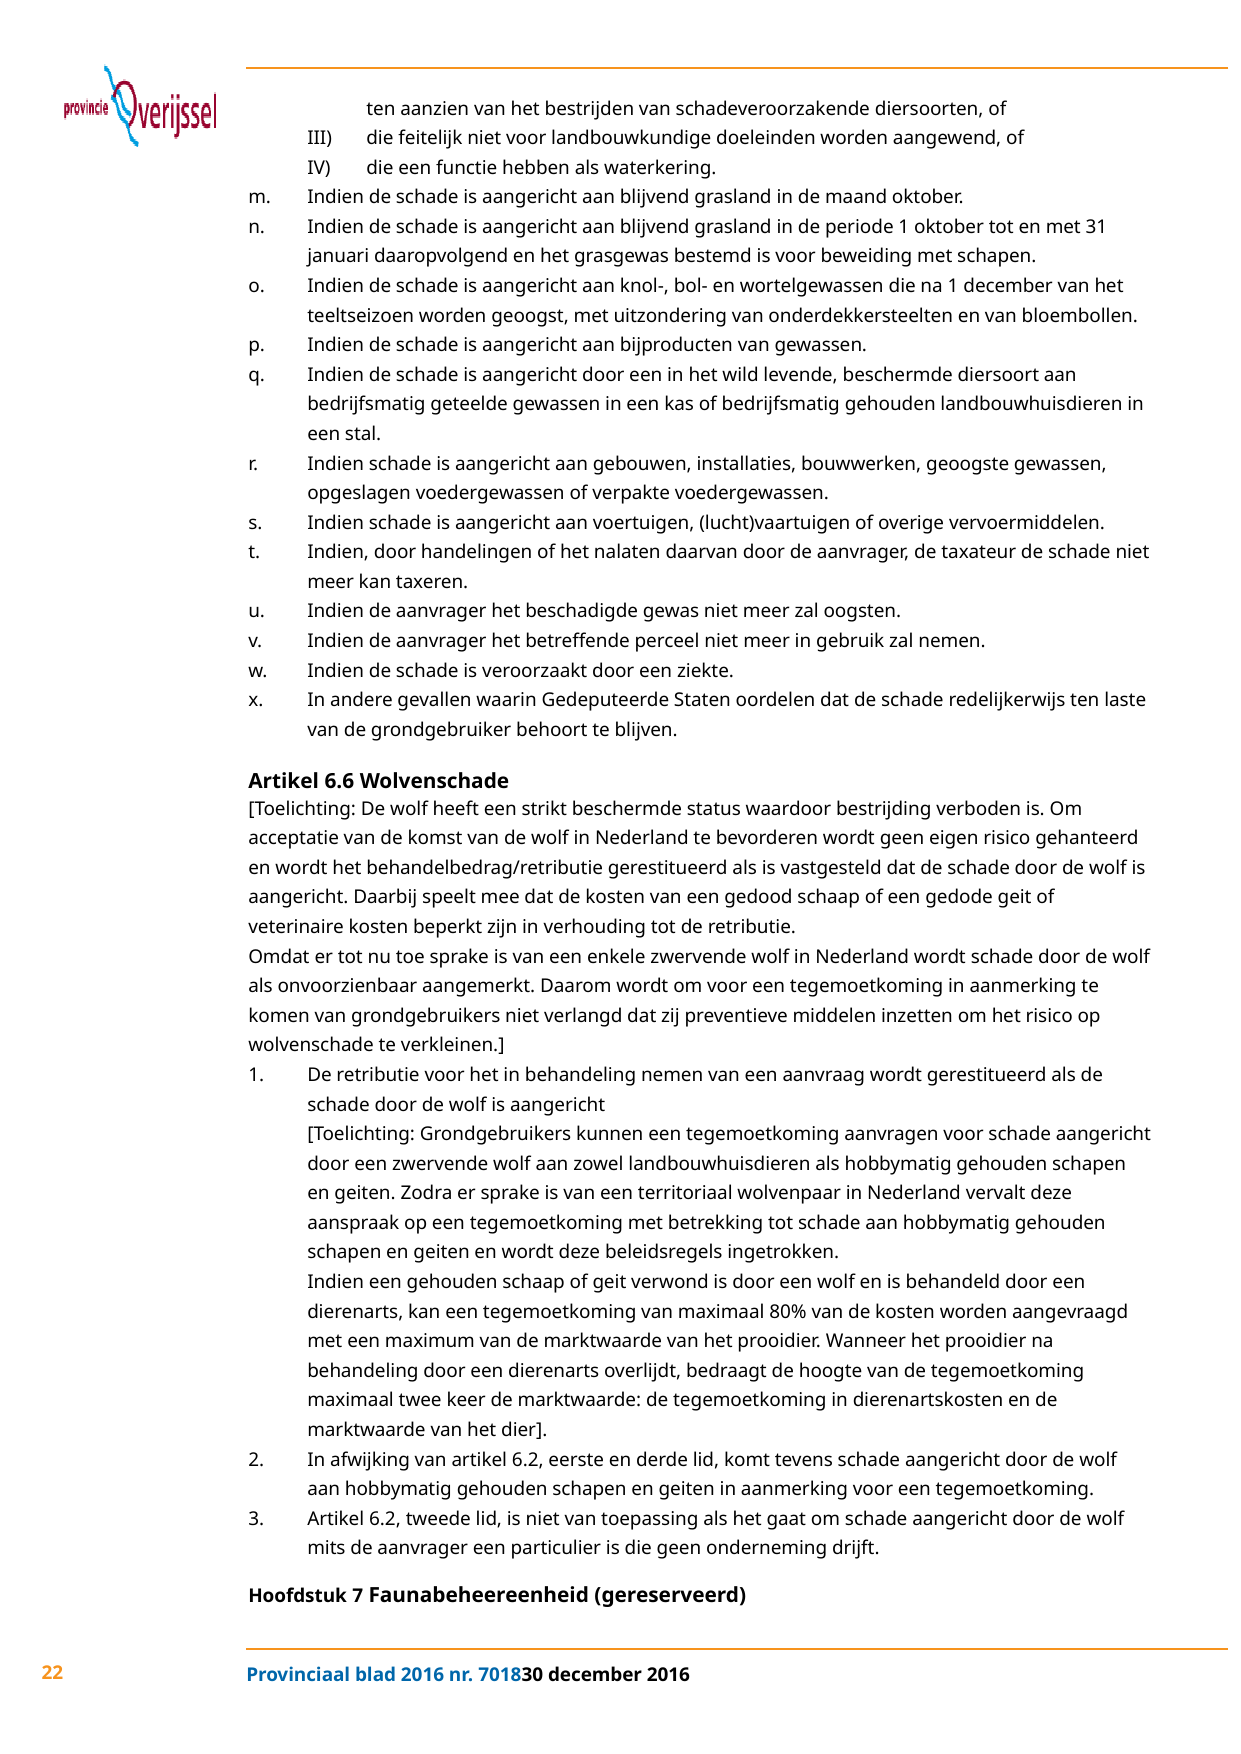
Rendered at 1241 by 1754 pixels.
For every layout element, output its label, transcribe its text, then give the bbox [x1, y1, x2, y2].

list Indien, door handelingen of het nalaten daarvan door de aanvrager, de taxateur de schade niet meer kan taxeren. [248, 538, 1152, 594]
text Hoofdstuk 7 Faunabeheereenheid (gereserveerd) [248, 1580, 1152, 1608]
list In andere gevallen waarin Gedeputeerde Staten oordelen dat de schade redelijkerwijs ten laste van de grondgebruiker behoort te blijven. [248, 686, 1152, 742]
list De retributie voor het in behandeling nemen van een aanvraag wordt gerestitueerd als de schade door de wolf is aangericht [248, 1061, 1152, 1116]
list Artikel 6.2, tweede lid, is niet van toepassing als het gaat om schade aangericht door de wolf mits de aanvrager een particulier is die geen onderneming drijft. [248, 1505, 1152, 1560]
list Indien de schade is aangericht aan bijproducten van gewassen. [248, 331, 1152, 357]
text Omdat er tot nu toe sprake is van een enkele zwervende wolf in Nederland wordt schade door de wolf als onvoorzienbaar aangemerkt. Daarom wordt om voor een tegemoetkoming in aanmerking te komen van grondgebruikers niet verlangd dat zij preventieve middelen inzetten om het risico op wolvenschade te verkleinen.] [248, 943, 1152, 1057]
text Artikel 6.6 Wolvenschade [248, 766, 1152, 795]
list Indien de aanvrager het beschadigde gewas niet meer zal oogsten. [248, 598, 1152, 623]
list Indien schade is aangericht aan gebouwen, installaties, bouwwerken, geoogste gewassen, opgeslagen voedergewassen of verpakte voedergewassen. [248, 450, 1152, 505]
picture [41, 47, 231, 172]
list Indien schade is aangericht aan voertuigen, (lucht)vaartuigen of overige vervoermiddelen. [248, 509, 1152, 535]
list [Toelichting: Grondgebruikers kunnen een tegemoetkoming aanvragen voor schade aangericht door een zwervende wolf aan zowel landbouwhuisdieren als hobbymatig gehouden schapen en geiten. Zodra er sprake is van een territoriaal wolvenpaar in Nederland vervalt deze aanspraak op een tegemoetkoming met betrekking tot schade aan hobbymatig gehouden schapen en geiten en wordt deze beleidsregels ingetrokken. [248, 1120, 1152, 1264]
list Indien een gehouden schaap of geit verwond is door een wolf en is behandeld door een dierenarts, kan een tegemoetkoming van maximaal 80% van de kosten worden aangevraagd met een maximum van de marktwaarde van het prooidier. Wanneer het prooidier na behandeling door een dierenarts overlijdt, bedraagt de hoogte van de tegemoetkoming maximaal twee keer de marktwaarde: de tegemoetkoming in dierenartskosten en de marktwaarde van het dier]. [248, 1268, 1152, 1442]
list ten aanzien van het bestrijden van schadeveroorzakende diersoorten, of [307, 95, 1152, 121]
list Indien de schade is aangericht aan blijvend grasland in de periode 1 oktober tot en met 31 januari daaropvolgend en het grasgewas bestemd is voor beweiding met schapen. [248, 213, 1152, 268]
list die feitelijk niet voor landbouwkundige doeleinden worden aangewend, of [307, 124, 1152, 150]
list In afwijking van artikel 6.2, eerste en derde lid, komt tevens schade aangericht door de wolf aan hobbymatig gehouden schapen en geiten in aanmerking voor een tegemoetkoming. [248, 1446, 1152, 1501]
list Indien de schade is aangericht aan knol-, bol- en wortelgewassen die na 1 december van het teeltseizoen worden geoogst, met uitzondering van onderdekkersteelten en van bloembollen. [248, 272, 1152, 328]
list Indien de schade is aangericht aan blijvend grasland in de maand oktober. [248, 183, 1152, 209]
list die een functie hebben als waterkering. [307, 154, 1152, 180]
text [Toelichting: De wolf heeft een strikt beschermde status waardoor bestrijding verboden is. Om acceptatie van de komst van de wolf in Nederland te bevorderen wordt geen eigen risico gehanteerd en wordt het behandelbedrag/retributie gerestitueerd als is vastgesteld dat de schade door de wolf is aangericht. Daarbij speelt mee dat de kosten van een gedood schaap of een gedode geit of veterinaire kosten beperkt zijn in verhouding tot de retributie. [248, 795, 1152, 939]
list Indien de schade is aangericht door een in het wild levende, beschermde diersoort aan bedrijfsmatig geteelde gewassen in een kas of bedrijfsmatig gehouden landbouwhuisdieren in een stal. [248, 361, 1152, 446]
list Indien de aanvrager het betreffende perceel niet meer in gebruik zal nemen. [248, 627, 1152, 653]
list Indien de schade is veroorzaakt door een ziekte. [248, 657, 1152, 683]
